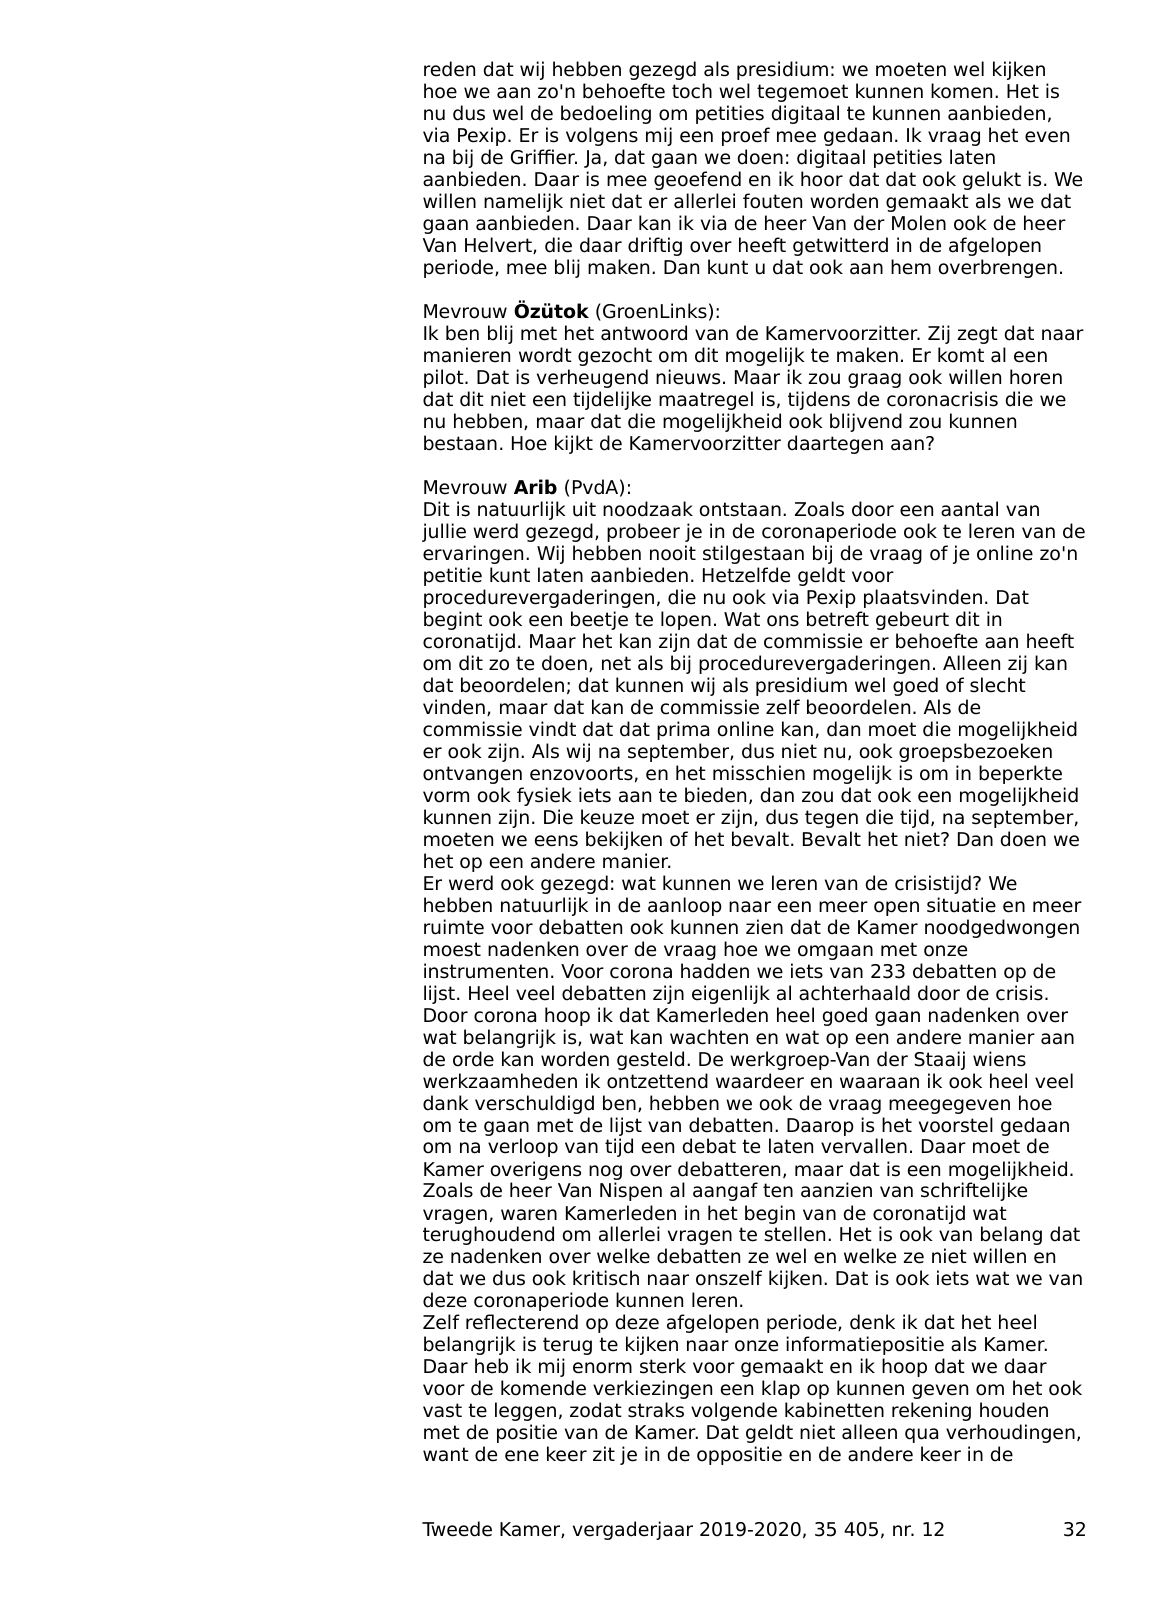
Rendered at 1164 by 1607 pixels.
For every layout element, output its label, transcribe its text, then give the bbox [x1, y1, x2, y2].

text reden dat wij hebben gezegd als presidium: we moeten wel kijken hoe we aan zo'n behoefte toch wel tegemoet kunnen komen. Het is nu dus wel de bedoeling om petities digitaal te kunnen aanbieden, via Pexip. Er is volgens mij een proef mee gedaan. Ik vraag het even na bij de Griffier. Ja, dat gaan we doen: digitaal petities laten aanbieden. Daar is mee geoefend en ik hoor dat dat ook gelukt is. We willen namelijk niet dat er allerlei fouten worden gemaakt als we dat gaan aanbieden. Daar kan ik via de heer Van der Molen ook de heer Van Helvert, die daar driftig over heeft getwitterd in de afgelopen periode, mee blij maken. Dan kunt u dat ook aan hem overbrengen. [422, 59, 1087, 279]
text Dit is natuurlijk uit noodzaak ontstaan. Zoals door een aantal van jullie werd gezegd, probeer je in de coronaperiode ook te leren van de ervaringen. Wij hebben nooit stilgestaan bij de vraag of je online zo'n petitie kunt laten aanbieden. Hetzelfde geldt voor procedurevergaderingen, die nu ook via Pexip plaatsvinden. Dat begint ook een beetje te lopen. Wat ons betreft gebeurt dit in coronatijd. Maar het kan zijn dat de commissie er behoefte aan heeft om dit zo te doen, net als bij procedurevergaderingen. Alleen zij kan dat beoordelen; dat kunnen wij als presidium wel goed of slecht vinden, maar dat kan de commissie zelf beoordelen. Als de commissie vindt dat dat prima online kan, dan moet die mogelijkheid er ook zijn. Als wij na september, dus niet nu, ook groepsbezoeken ontvangen enzovoorts, en het misschien mogelijk is om in beperkte vorm ook fysiek iets aan te bieden, dan zou dat ook een mogelijkheid kunnen zijn. Die keuze moet er zijn, dus tegen die tijd, na september, moeten we eens bekijken of het bevalt. Bevalt het niet? Dan doen we het op een andere manier. [422, 499, 1087, 873]
text Er werd ook gezegd: wat kunnen we leren van de crisistijd? We hebben natuurlijk in de aanloop naar een meer open situatie en meer ruimte voor debatten ook kunnen zien dat de Kamer noodgedwongen moest nadenken over de vraag hoe we omgaan met onze instrumenten. Voor corona hadden we iets van 233 debatten op de lijst. Heel veel debatten zijn eigenlijk al achterhaald door de crisis. Door corona hoop ik dat Kamerleden heel goed gaan nadenken over wat belangrijk is, wat kan wachten en wat op een andere manier aan de orde kan worden gesteld. De werkgroep-Van der Staaij wiens werkzaamheden ik ontzettend waardeer en waaraan ik ook heel veel dank verschuldigd ben, hebben we ook de vraag meegegeven hoe om te gaan met de lijst van debatten. Daarop is het voorstel gedaan om na verloop van tijd een debat te laten vervallen. Daar moet de Kamer overigens nog over debatteren, maar dat is een mogelijkheid. Zoals de heer Van Nispen al aangaf ten aanzien van schriftelijke vragen, waren Kamerleden in het begin van de coronatijd wat terughoudend om allerlei vragen te stellen. Het is ook van belang dat ze nadenken over welke debatten ze wel en welke ze niet willen en dat we dus ook kritisch naar onszelf kijken. Dat is ook iets wat we van deze coronaperiode kunnen leren. [422, 873, 1087, 1312]
text Mevrouw Özütok (GroenLinks): [422, 301, 1087, 323]
text Mevrouw Arib (PvdA): [422, 477, 1087, 499]
text Zelf reflecterend op deze afgelopen periode, denk ik dat het heel belangrijk is terug te kijken naar onze informatiepositie als Kamer. Daar heb ik mij enorm sterk voor gemaakt en ik hoop dat we daar voor de komende verkiezingen een klap op kunnen geven om het ook vast te leggen, zodat straks volgende kabinetten rekening houden met de positie van de Kamer. Dat geldt niet alleen qua verhoudingen, want de ene keer zit je in de oppositie en de andere keer in de [422, 1312, 1087, 1466]
text Ik ben blij met het antwoord van de Kamervoorzitter. Zij zegt dat naar manieren wordt gezocht om dit mogelijk te maken. Er komt al een pilot. Dat is verheugend nieuws. Maar ik zou graag ook willen horen dat dit niet een tijdelijke maatregel is, tijdens de coronacrisis die we nu hebben, maar dat die mogelijkheid ook blijvend zou kunnen bestaan. Hoe kijkt de Kamervoorzitter daartegen aan? [422, 323, 1087, 455]
